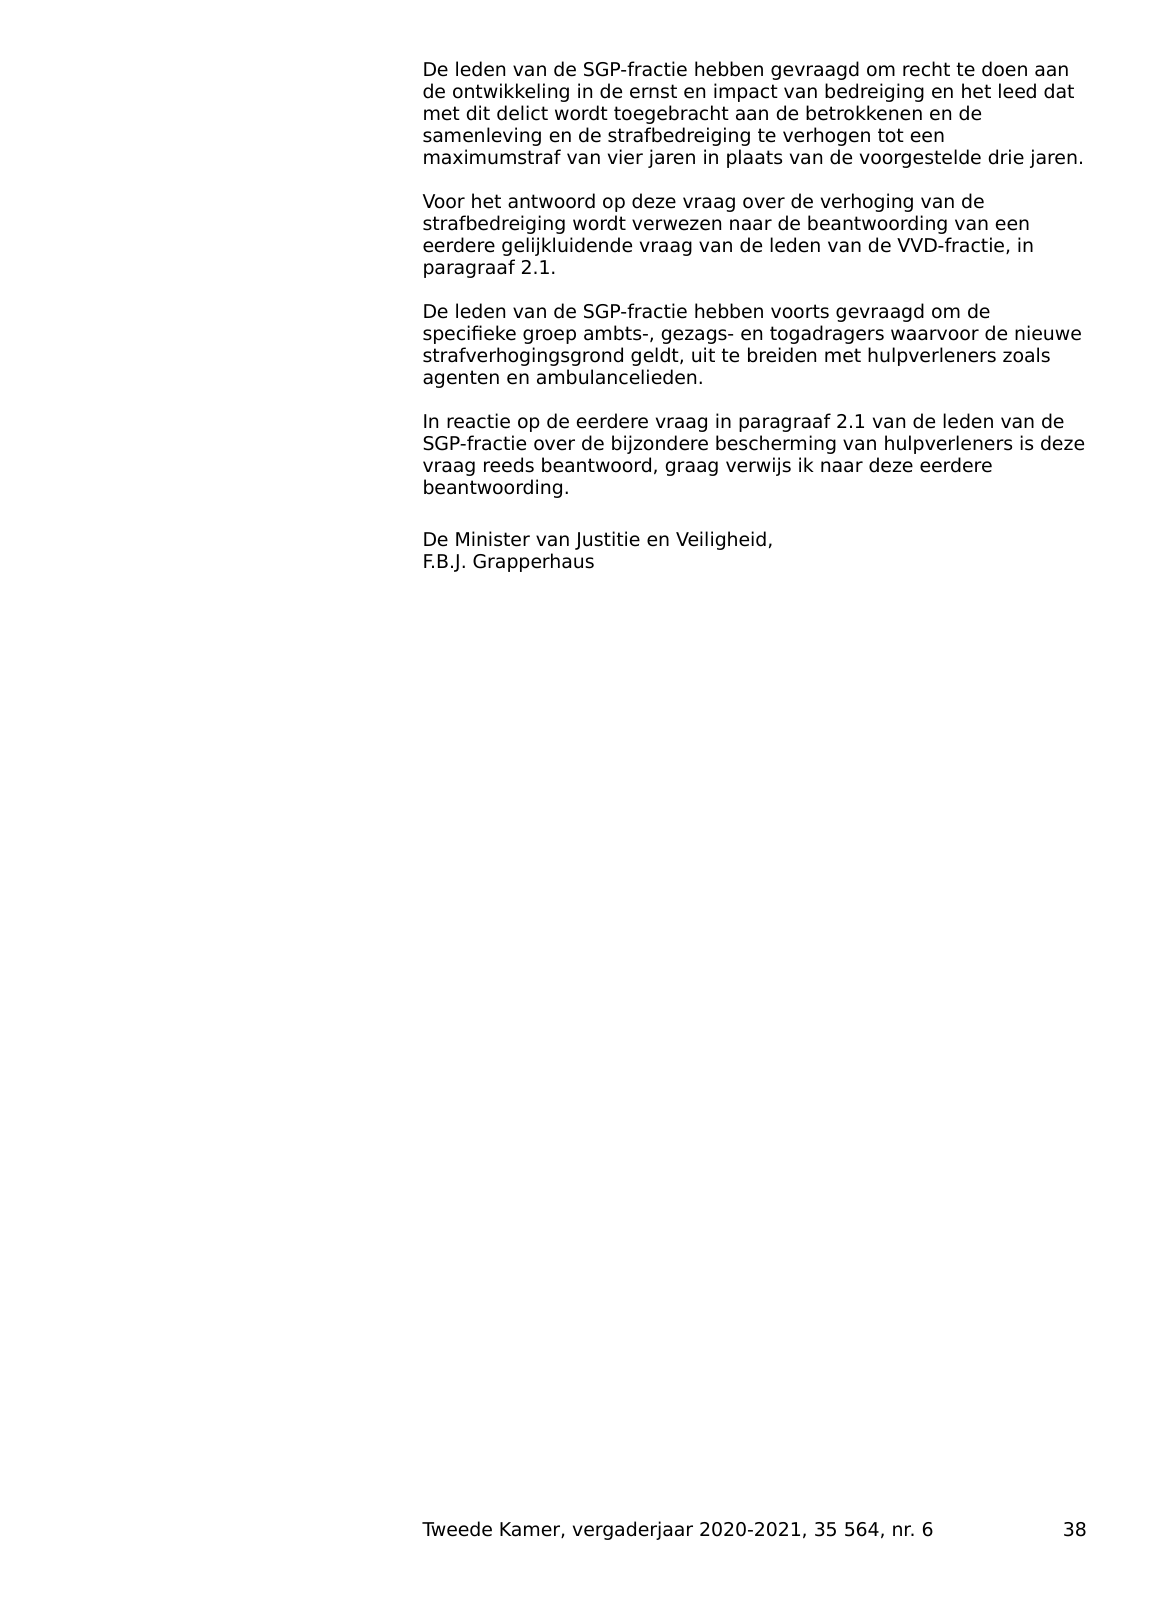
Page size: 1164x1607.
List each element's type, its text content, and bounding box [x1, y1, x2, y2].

text Voor het antwoord op deze vraag over de verhoging van de strafbedreiging wordt verwezen naar de beantwoording van een eerdere gelijkluidende vraag van de leden van de VVD-fractie, in paragraaf 2.1. [422, 191, 1087, 279]
text De leden van de SGP-fractie hebben gevraagd om recht te doen aan de ontwikkeling in de ernst en impact van bedreiging en het leed dat met dit delict wordt toegebracht aan de betrokkenen en de samenleving en de strafbedreiging te verhogen tot een maximumstraf van vier jaren in plaats van de voorgestelde drie jaren. [422, 59, 1087, 169]
text De leden van de SGP-fractie hebben voorts gevraagd om de specifieke groep ambts-, gezags- en togadragers waarvoor de nieuwe strafverhogingsgrond geldt, uit te breiden met hulpverleners zoals agenten en ambulancelieden. [422, 301, 1087, 389]
text De Minister van Justitie en Veiligheid, F.B.J. Grapperhaus [422, 529, 1087, 573]
text In reactie op de eerdere vraag in paragraaf 2.1 van de leden van de SGP-fractie over de bijzondere bescherming van hulpverleners is deze vraag reeds beantwoord, graag verwijs ik naar deze eerdere beantwoording. [422, 411, 1087, 499]
